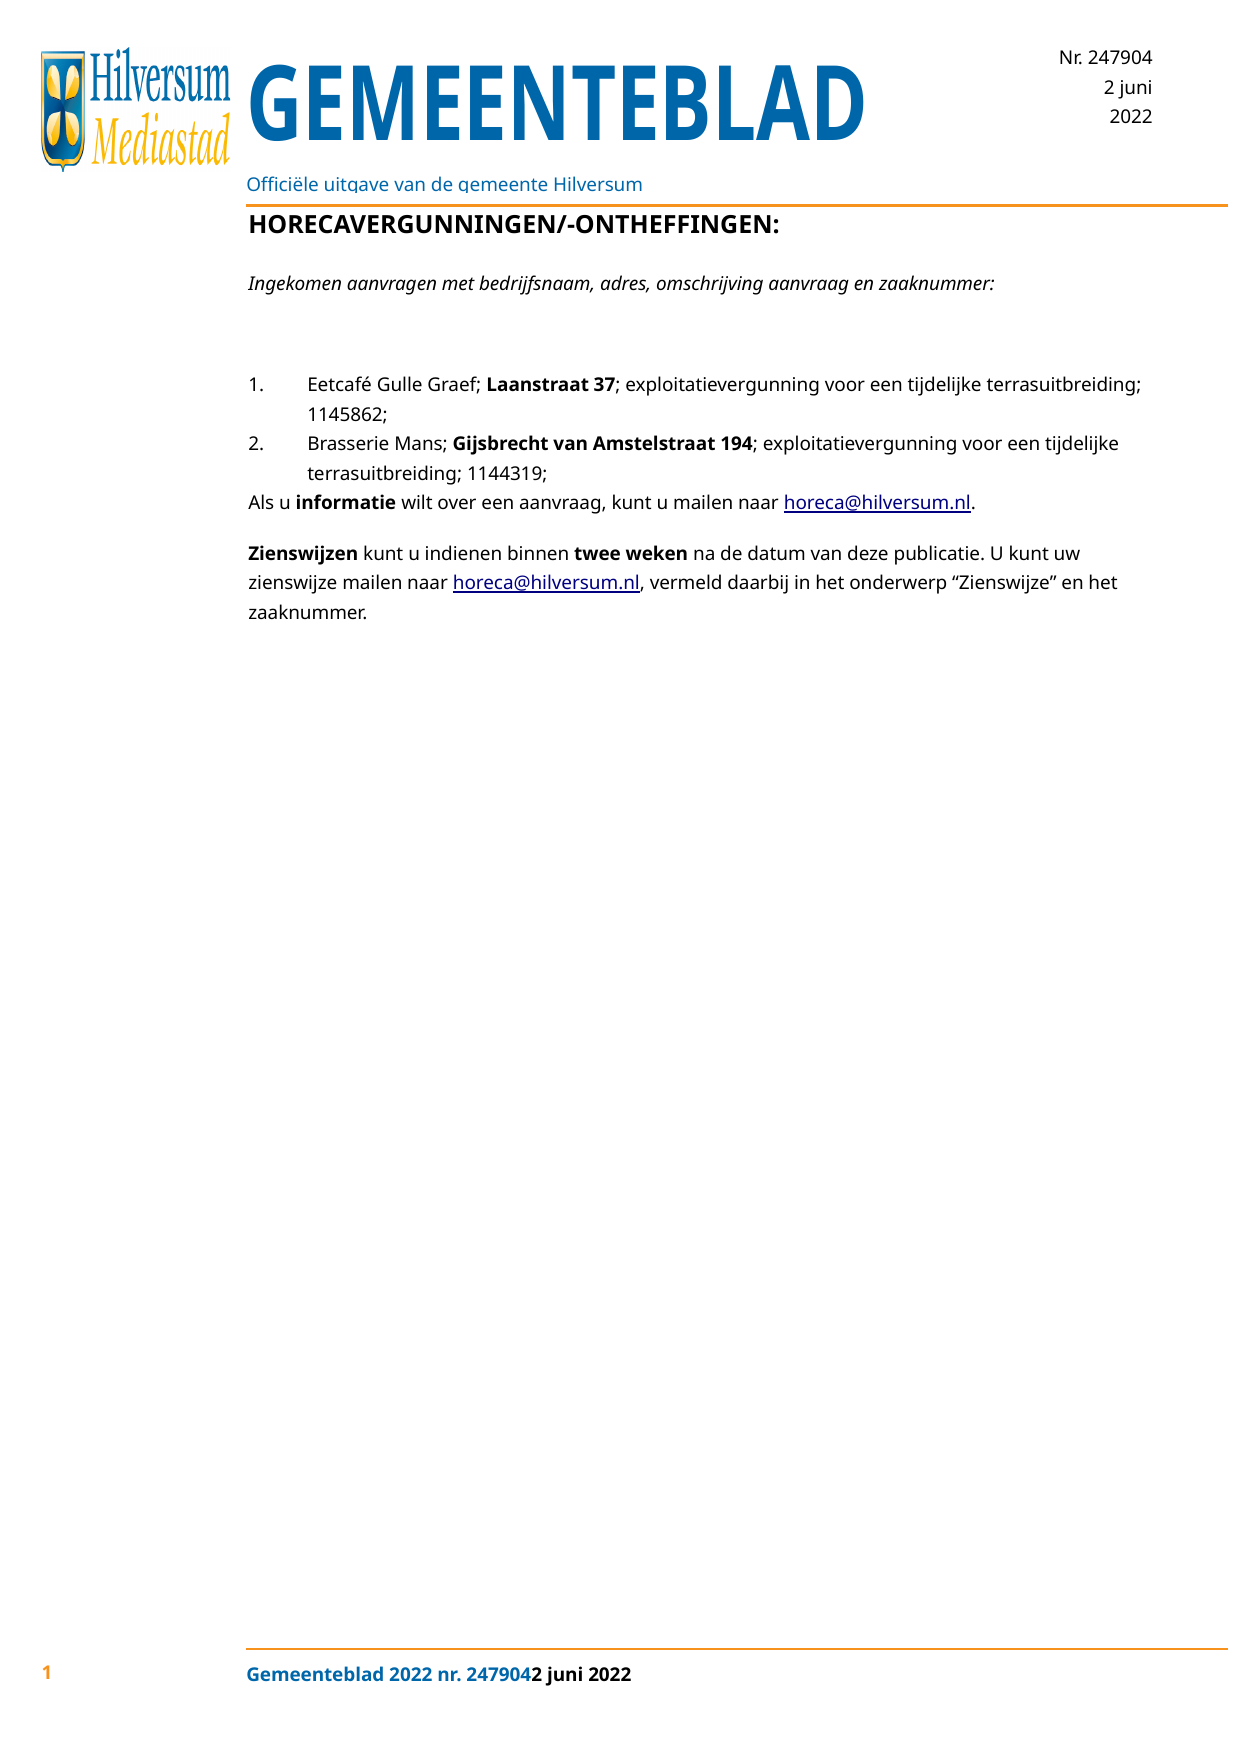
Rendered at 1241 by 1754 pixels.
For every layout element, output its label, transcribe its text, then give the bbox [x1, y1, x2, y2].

text Als u informatie wilt over een aanvraag, kunt u mailen naar horeca@hilversum.nl. [248, 489, 1152, 515]
text HORECAVERGUNNINGEN/-ONTHEFFINGEN: [248, 207, 1152, 241]
list Brasserie Mans; Gijsbrecht van Amstelstraat 194; exploitatievergunning voor een tijdelijke terrasuitbreiding; 1144319; [248, 430, 1152, 486]
text Ingekomen aanvragen met bedrijfsnaam, adres, omschrijving aanvraag en zaaknummer: [248, 270, 1152, 296]
text Zienswijzen kunt u indienen binnen twee weken na de datum van deze publicatie. U kunt uw zienswijze mailen naar horeca@hilversum.nl, vermeld daarbij in het onderwerp “Zienswijze” en het zaaknummer. [248, 540, 1152, 625]
list Eetcafé Gulle Graef; Laanstraat 37; exploitatievergunning voor een tijdelijke terrasuitbreiding; 1145862; [248, 371, 1152, 426]
picture [41, 47, 231, 172]
